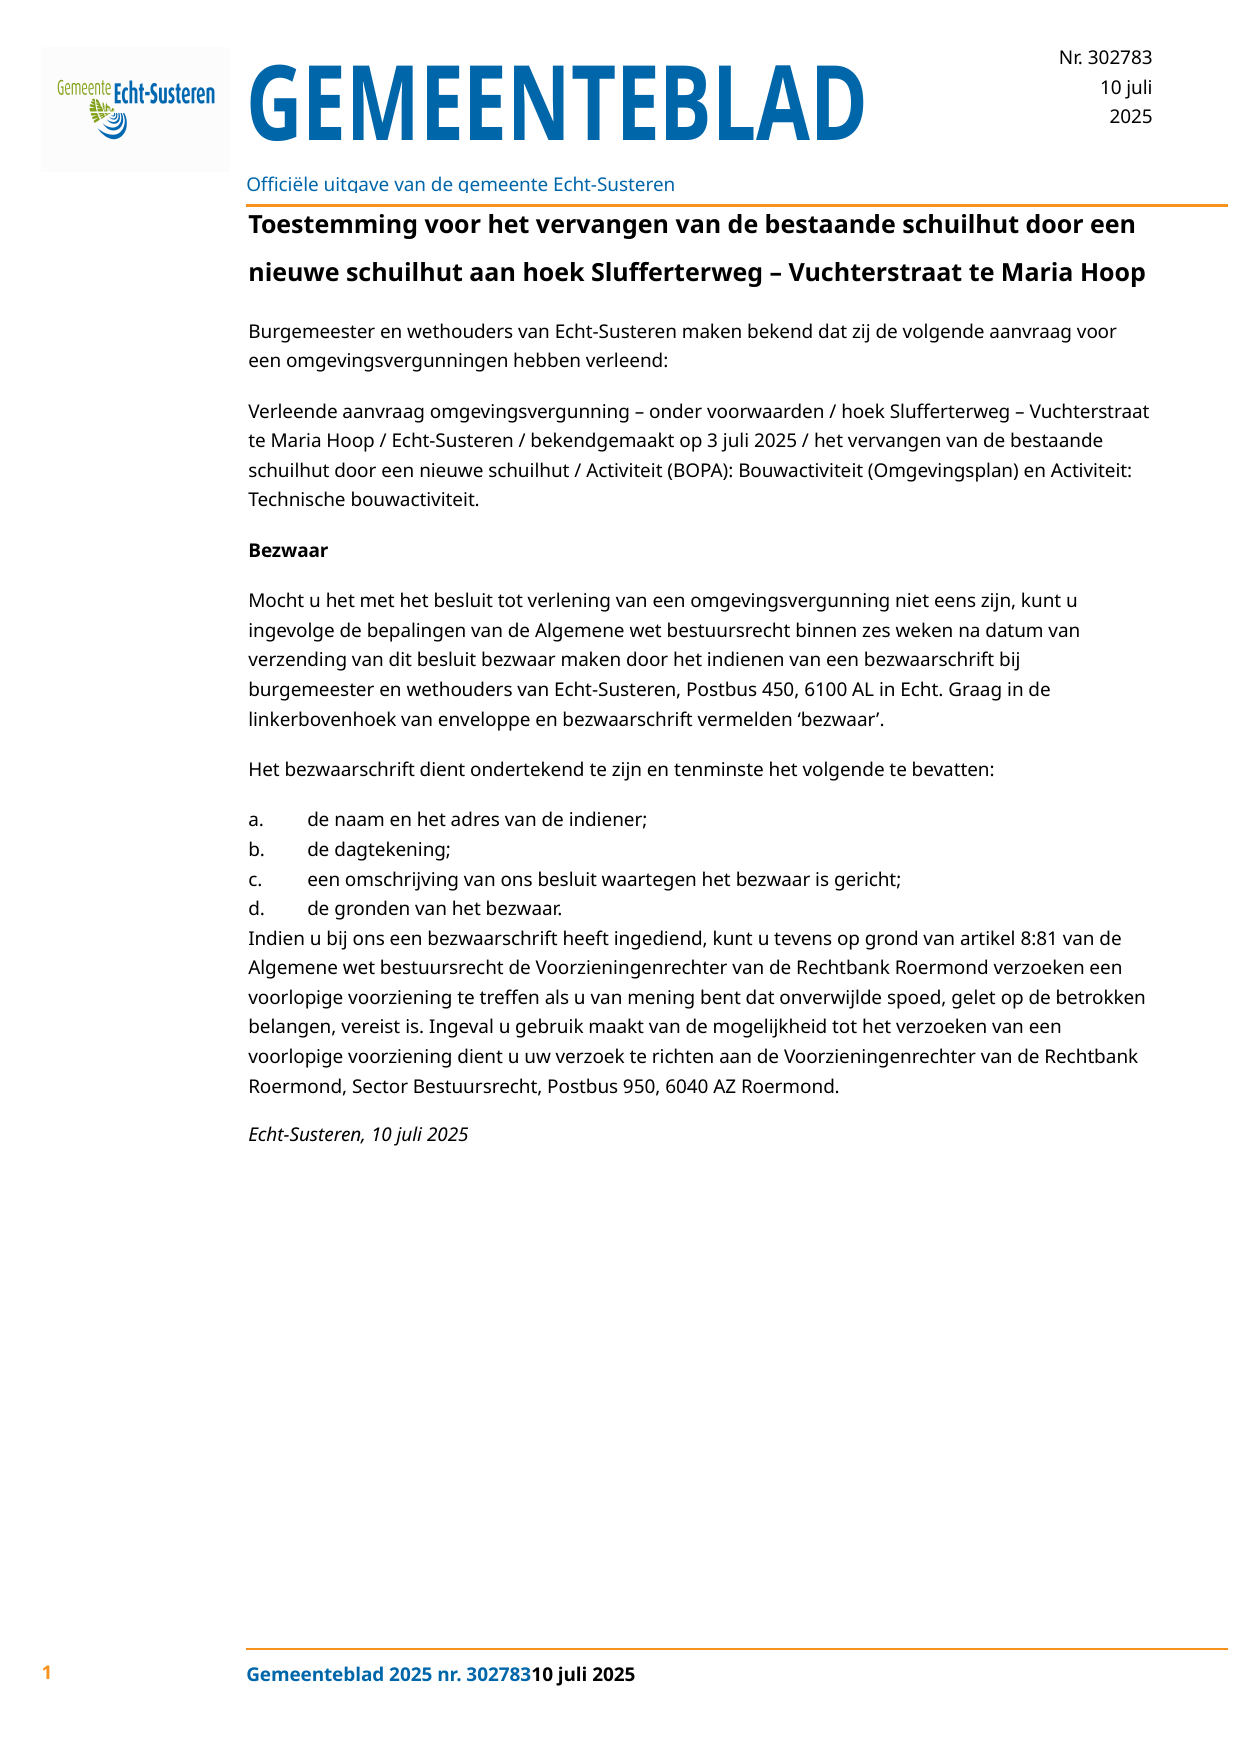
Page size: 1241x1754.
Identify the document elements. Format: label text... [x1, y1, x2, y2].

list een omschrijving van ons besluit waartegen het bezwaar is gericht; [248, 866, 1152, 892]
text Toestemming voor het vervangen van de bestaande schuilhut door een nieuwe schuilhut aan hoek Slufferterweg – Vuchterstraat te Maria Hoop [248, 207, 1152, 288]
text Het bezwaarschrift dient ondertekend te zijn en tenminste het volgende te bevatten: [248, 756, 1152, 782]
text Indien u bij ons een bezwaarschrift heeft ingediend, kunt u tevens op grond van artikel 8:81 van de Algemene wet bestuursrecht de Voorzieningenrechter van de Rechtbank Roermond verzoeken een voorlopige voorziening te treffen als u van mening bent dat onverwijlde spoed, gelet op de betrokken belangen, vereist is. Ingeval u gebruik maakt van de mogelijkheid tot het verzoeken van een voorlopige voorziening dient u uw verzoek te richten aan de Voorzieningenrechter van de Rechtbank Roermond, Sector Bestuursrecht, Postbus 950, 6040 AZ Roermond. [248, 925, 1152, 1099]
list de dagtekening; [248, 836, 1152, 862]
text Verleende aanvraag omgevingsvergunning – onder voorwaarden / hoek Slufferterweg – Vuchterstraat te Maria Hoop / Echt-Susteren / bekendgemaakt op 3 juli 2025 / het vervangen van de bestaande schuilhut door een nieuwe schuilhut / Activiteit (BOPA): Bouwactiviteit (Omgevingsplan) en Activiteit: Technische bouwactiviteit. [248, 398, 1152, 512]
text Echt-Susteren, 10 juli 2025 [248, 1121, 1152, 1146]
list de gronden van het bezwaar. [248, 895, 1152, 921]
text Burgemeester en wethouders van Echt-Susteren maken bekend dat zij de volgende aanvraag voor een omgevingsvergunningen hebben verleend: [248, 318, 1152, 373]
text Bezwaar [248, 537, 1152, 563]
list de naam en het adres van de indiener; [248, 807, 1152, 832]
picture [41, 47, 231, 172]
text Mocht u het met het besluit tot verlening van een omgevingsvergunning niet eens zijn, kunt u ingevolge de bepalingen van de Algemene wet bestuursrecht binnen zes weken na datum van verzending van dit besluit bezwaar maken door het indienen van een bezwaarschrift bij burgemeester en wethouders van Echt-Susteren, Postbus 450, 6100 AL in Echt. Graag in de linkerbovenhoek van enveloppe en bezwaarschrift vermelden ‘bezwaar’. [248, 587, 1152, 732]
